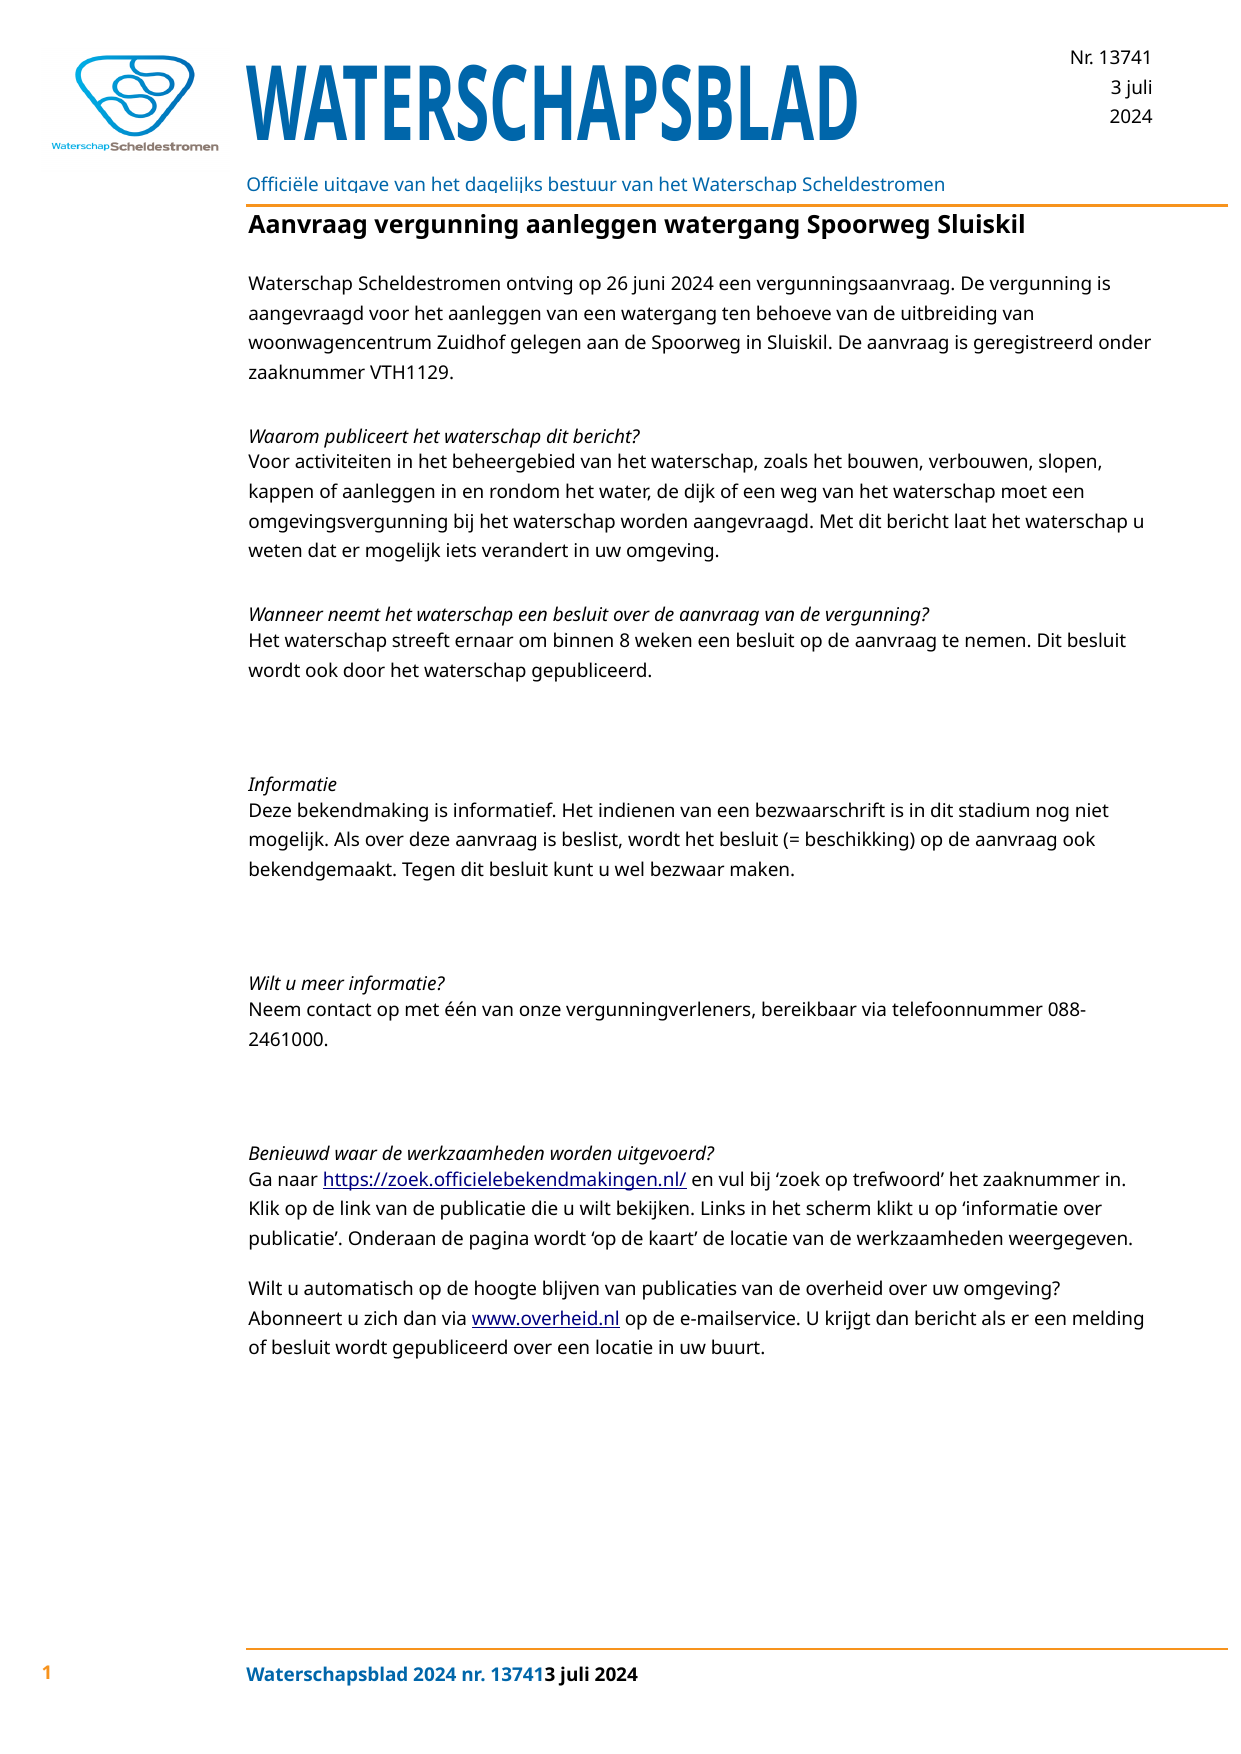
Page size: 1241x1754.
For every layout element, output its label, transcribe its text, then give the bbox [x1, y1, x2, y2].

text Neem contact op met één van onze vergunningverleners, bereikbaar via telefoonnummer 088-2461000. [248, 996, 1152, 1051]
text Wilt u automatisch op de hoogte blijven van publicaties van de overheid over uw omgeving? Abonneert u zich dan via www.overheid.nl op de e-mailservice. U krijgt dan bericht als er een melding of besluit wordt gepubliceerd over een locatie in uw buurt. [248, 1275, 1152, 1360]
text Voor activiteiten in het beheergebied van het waterschap, zoals het bouwen, verbouwen, slopen, kappen of aanleggen in en rondom het water, de dijk of een weg van het waterschap moet een omgevingsvergunning bij het waterschap worden aangevraagd. Met dit bericht laat het waterschap u weten dat er mogelijk iets verandert in uw omgeving. [248, 449, 1152, 563]
text Het waterschap streeft ernaar om binnen 8 weken een besluit op de aanvraag te nemen. Dit besluit wordt ook door het waterschap gepubliceerd. [248, 627, 1152, 682]
text Informatie [248, 771, 1152, 797]
text Aanvraag vergunning aanleggen watergang Spoorweg Sluiskil [248, 207, 1152, 241]
text Benieuwd waar de werkzaamheden worden uitgevoerd? [248, 1140, 1152, 1166]
text Wilt u meer informatie? [248, 970, 1152, 996]
text Deze bekendmaking is informatief. Het indienen van een bezwaarschrift is in dit stadium nog niet mogelijk. Als over deze aanvraag is beslist, wordt het besluit (= beschikking) op de aanvraag ook bekendgemaakt. Tegen dit besluit kunt u wel bezwaar maken. [248, 797, 1152, 882]
text Ga naar https://zoek.officielebekendmakingen.nl/ en vul bij ‘zoek op trefwoord’ het zaaknummer in. Klik op de link van de publicatie die u wilt bekijken. Links in het scherm klikt u op ‘informatie over publicatie’. Onderaan de pagina wordt ‘op de kaart’ de locatie van de werkzaamheden weergegeven. [248, 1166, 1152, 1251]
text Wanneer neemt het waterschap een besluit over de aanvraag van de vergunning? [248, 601, 1152, 627]
text Waterschap Scheldestromen ontving op 26 juni 2024 een vergunningsaanvraag. De vergunning is aangevraagd voor het aanleggen van een watergang ten behoeve van de uitbreiding van woonwagencentrum Zuidhof gelegen aan de Spoorweg in Sluiskil. De aanvraag is geregistreerd onder zaaknummer VTH1129. [248, 270, 1152, 385]
picture [41, 47, 231, 172]
text Waarom publiceert het waterschap dit bericht? [248, 423, 1152, 449]
